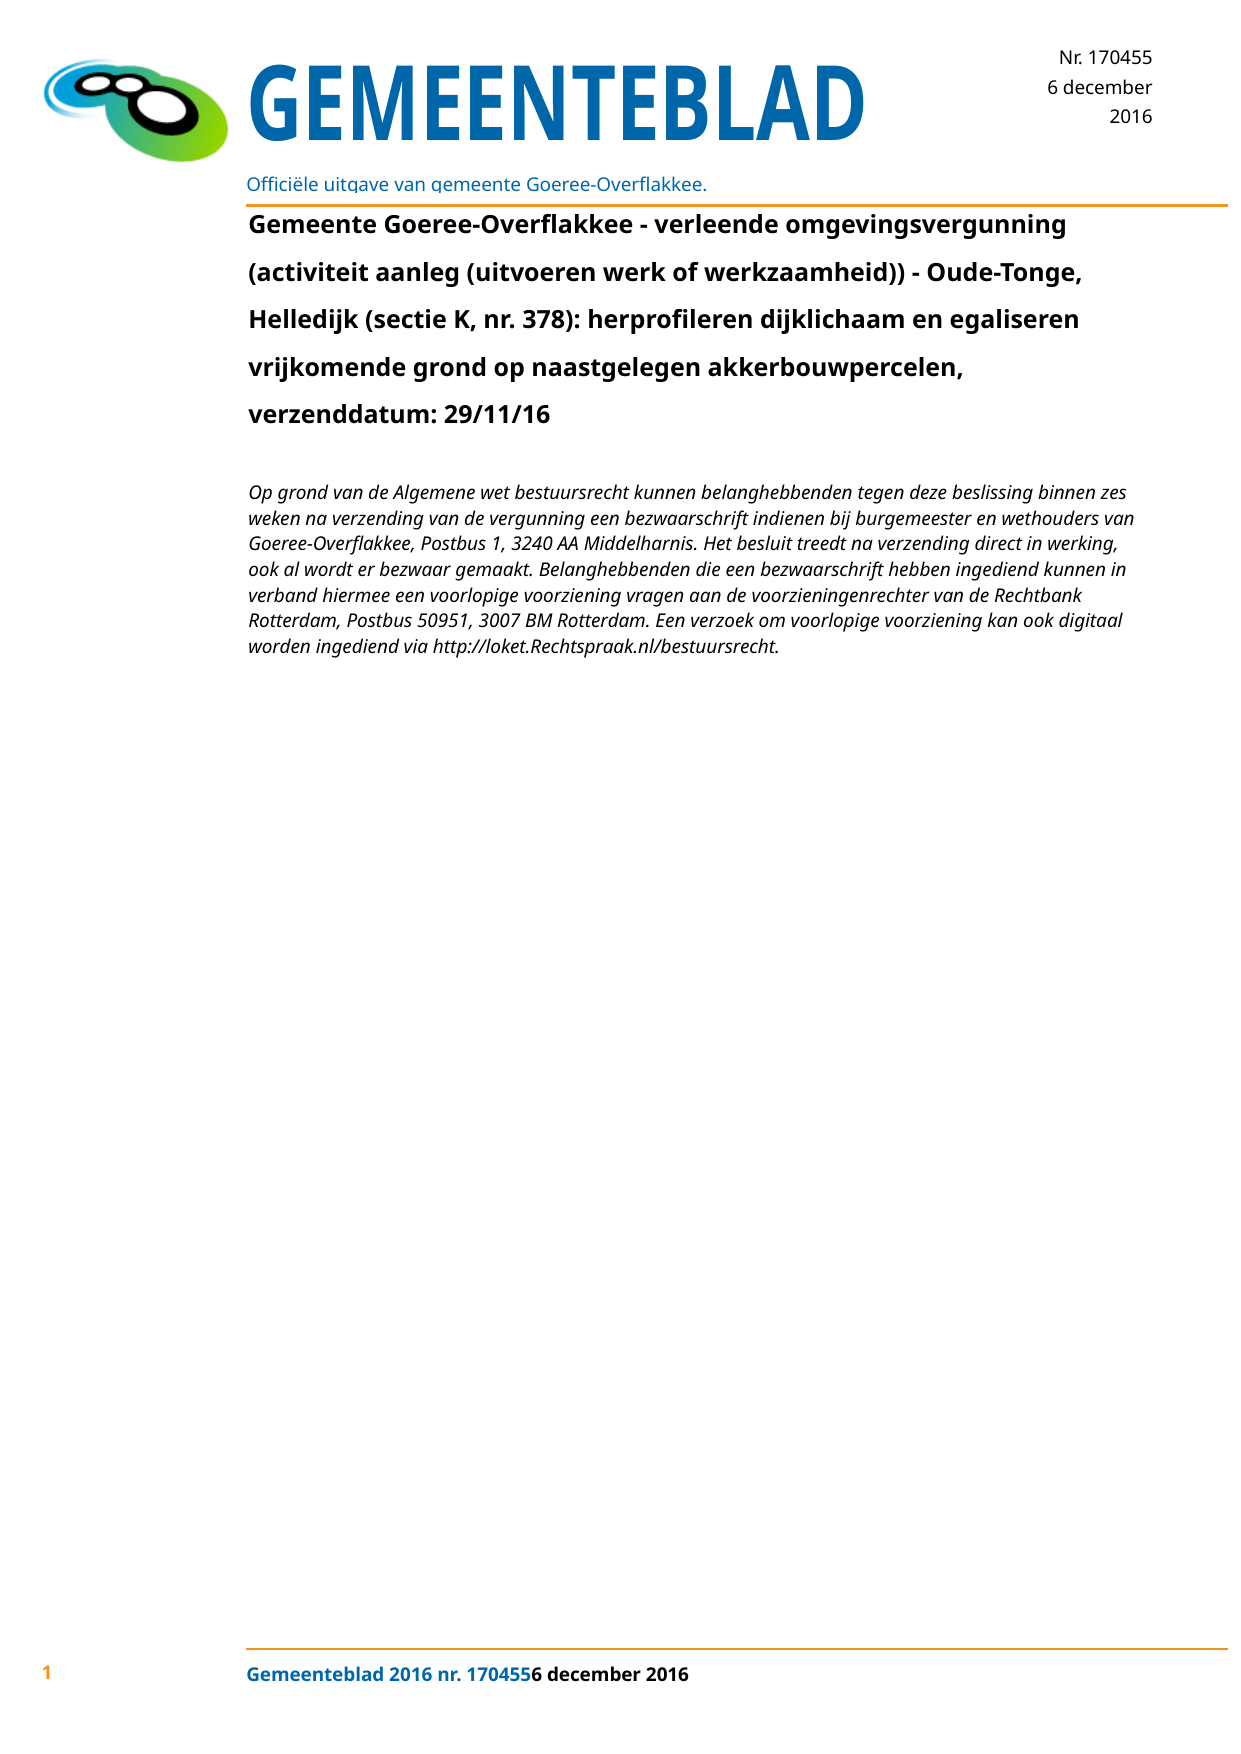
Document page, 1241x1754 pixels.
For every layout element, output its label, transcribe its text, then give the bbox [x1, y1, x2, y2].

picture [41, 47, 231, 172]
text Op grond van de Algemene wet bestuursrecht kunnen belanghebbenden tegen deze beslissing binnen zes weken na verzending van de vergunning een bezwaarschrift indienen bij burgemeester en wethouders van Goeree-Overflakkee, Postbus 1, 3240 AA Middelharnis. Het besluit treedt na verzending direct in werking, ook al wordt er bezwaar gemaakt. Belanghebbenden die een bezwaarschrift hebben ingediend kunnen in verband hiermee een voorlopige voorziening vragen aan de voorzieningenrechter van de Rechtbank Rotterdam, Postbus 50951, 3007 BM Rotterdam. Een verzoek om voorlopige voorziening kan ook digitaal worden ingediend via http://loket.Rechtspraak.nl/bestuursrecht. [248, 479, 1152, 659]
text Gemeente Goeree-Overflakkee - verleende omgevingsvergunning (activiteit aanleg (uitvoeren werk of werkzaamheid)) - Oude-Tonge, Helledijk (sectie K, nr. 378): herprofileren dijklichaam en egaliseren vrijkomende grond op naastgelegen akkerbouwpercelen, verzenddatum: 29/11/16 [248, 207, 1152, 431]
